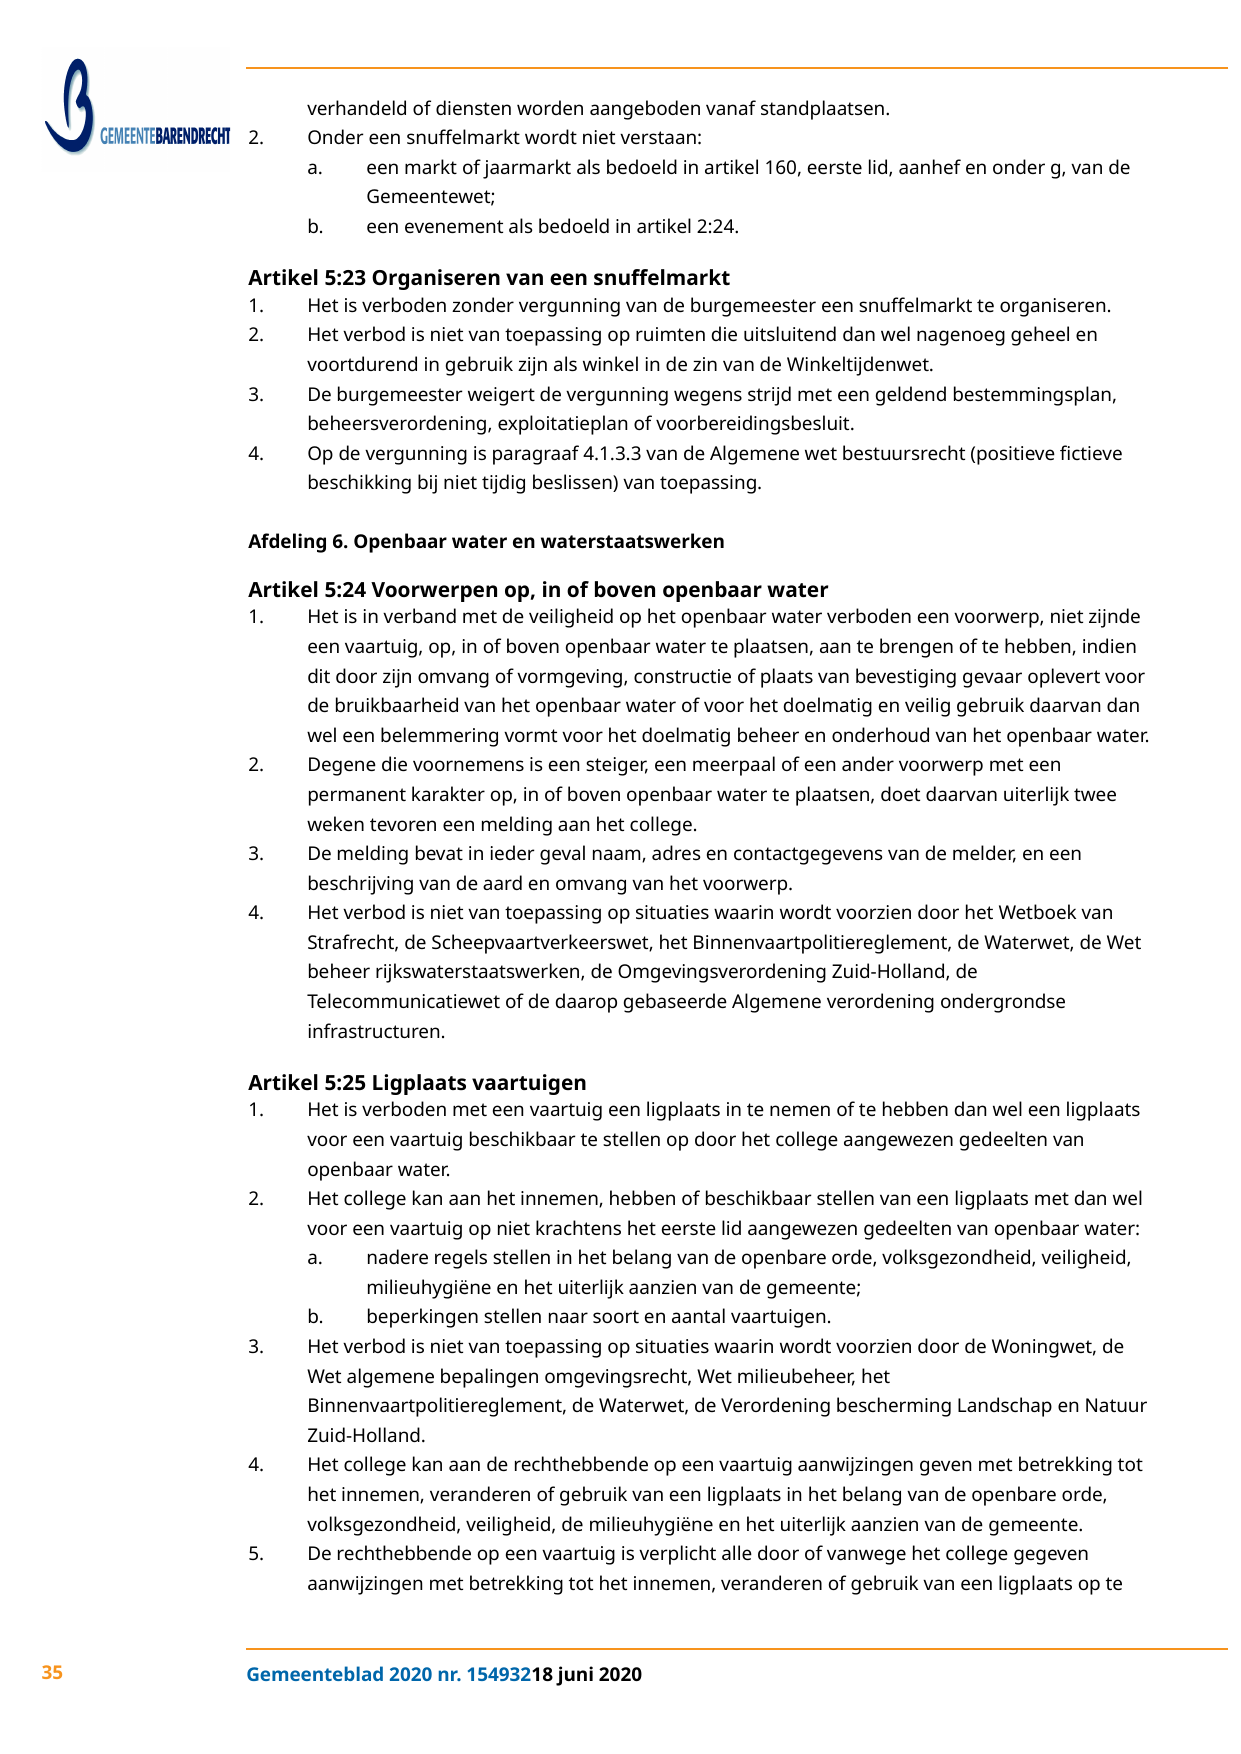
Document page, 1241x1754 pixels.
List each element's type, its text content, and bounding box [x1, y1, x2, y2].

text Artikel 5:25 Ligplaats vaartuigen [248, 1068, 1152, 1097]
list Degene die voornemens is een steiger, een meerpaal of een ander voorwerp met een permanent karakter op, in of boven openbaar water te plaatsen, doet daarvan uiterlijk twee weken tevoren een melding aan het college. [248, 752, 1152, 836]
text Artikel 5:23 Organiseren van een snuffelmarkt [248, 263, 1152, 292]
list verhandeld of diensten worden aangeboden vanaf standplaatsen. [248, 95, 1152, 121]
list De rechthebbende op een vaartuig is verplicht alle door of vanwege het college gegeven aanwijzingen met betrekking tot het innemen, veranderen of gebruik van een ligplaats op te [248, 1540, 1152, 1596]
list een markt of jaarmarkt als bedoeld in artikel 160, eerste lid, aanhef en onder g, van de Gemeentewet; [307, 154, 1152, 209]
list De burgemeester weigert de vergunning wegens strijd met een geldend bestemmingsplan, beheersverordening, exploitatieplan of voorbereidingsbesluit. [248, 381, 1152, 436]
list Onder een snuffelmarkt wordt niet verstaan: [248, 124, 1152, 150]
list Het college kan aan het innemen, hebben of beschikbaar stellen van een ligplaats met dan wel voor een vaartuig op niet krachtens het eerste lid aangewezen gedeelten van openbaar water: [248, 1185, 1152, 1241]
list Het verbod is niet van toepassing op situaties waarin wordt voorzien door het Wetboek van Strafrecht, de Scheepvaartverkeerswet, het Binnenvaartpolitiereglement, de Waterwet, de Wet beheer rijkswaterstaatswerken, de Omgevingsverordening Zuid-Holland, de Telecommunicatiewet of de daarop gebaseerde Algemene verordening ondergrondse infrastructuren. [248, 899, 1152, 1043]
list De melding bevat in ieder geval naam, adres en contactgegevens van de melder, en een beschrijving van de aard en omvang van het voorwerp. [248, 840, 1152, 896]
list beperkingen stellen naar soort en aantal vaartuigen. [307, 1304, 1152, 1329]
list Het verbod is niet van toepassing op ruimten die uitsluitend dan wel nagenoeg geheel en voortdurend in gebruik zijn als winkel in de zin van de Winkeltijdenwet. [248, 322, 1152, 377]
list Het is verboden zonder vergunning van de burgemeester een snuffelmarkt te organiseren. [248, 292, 1152, 318]
list Het college kan aan de rechthebbende op een vaartuig aanwijzingen geven met betrekking tot het innemen, veranderen of gebruik van een ligplaats in het belang van de openbare orde, volksgezondheid, veiligheid, de milieuhygiëne en het uiterlijk aanzien van de gemeente. [248, 1452, 1152, 1537]
list Het is verboden met een vaartuig een ligplaats in te nemen of te hebben dan wel een ligplaats voor een vaartuig beschikbaar te stellen op door het college aangewezen gedeelten van openbaar water. [248, 1097, 1152, 1182]
list Het verbod is niet van toepassing op situaties waarin wordt voorzien door de Woningwet, de Wet algemene bepalingen omgevingsrecht, Wet milieubeheer, het Binnenvaartpolitiereglement, de Waterwet, de Verordening bescherming Landschap en Natuur Zuid-Holland. [248, 1333, 1152, 1448]
list nadere regels stellen in het belang van de openbare orde, volksgezondheid, veiligheid, milieuhygiëne en het uiterlijk aanzien van de gemeente; [307, 1244, 1152, 1300]
text Afdeling 6. Openbaar water en waterstaatswerken [248, 529, 1152, 554]
list een evenement als bedoeld in artikel 2:24. [307, 213, 1152, 239]
list Het is in verband met de veiligheid op het openbaar water verboden een voorwerp, niet zijnde een vaartuig, op, in of boven openbaar water te plaatsen, aan te brengen of te hebben, indien dit door zijn omvang of vormgeving, constructie of plaats van bevestiging gevaar oplevert voor de bruikbaarheid van het openbaar water of voor het doelmatig en veilig gebruik daarvan dan wel een belemmering vormt voor het doelmatig beheer en onderhoud van het openbaar water. [248, 604, 1152, 748]
picture [41, 47, 231, 172]
text Artikel 5:24 Voorwerpen op, in of boven openbaar water [248, 575, 1152, 604]
list Op de vergunning is paragraaf 4.1.3.3 van de Algemene wet bestuursrecht (positieve fictieve beschikking bij niet tijdig beslissen) van toepassing. [248, 440, 1152, 495]
